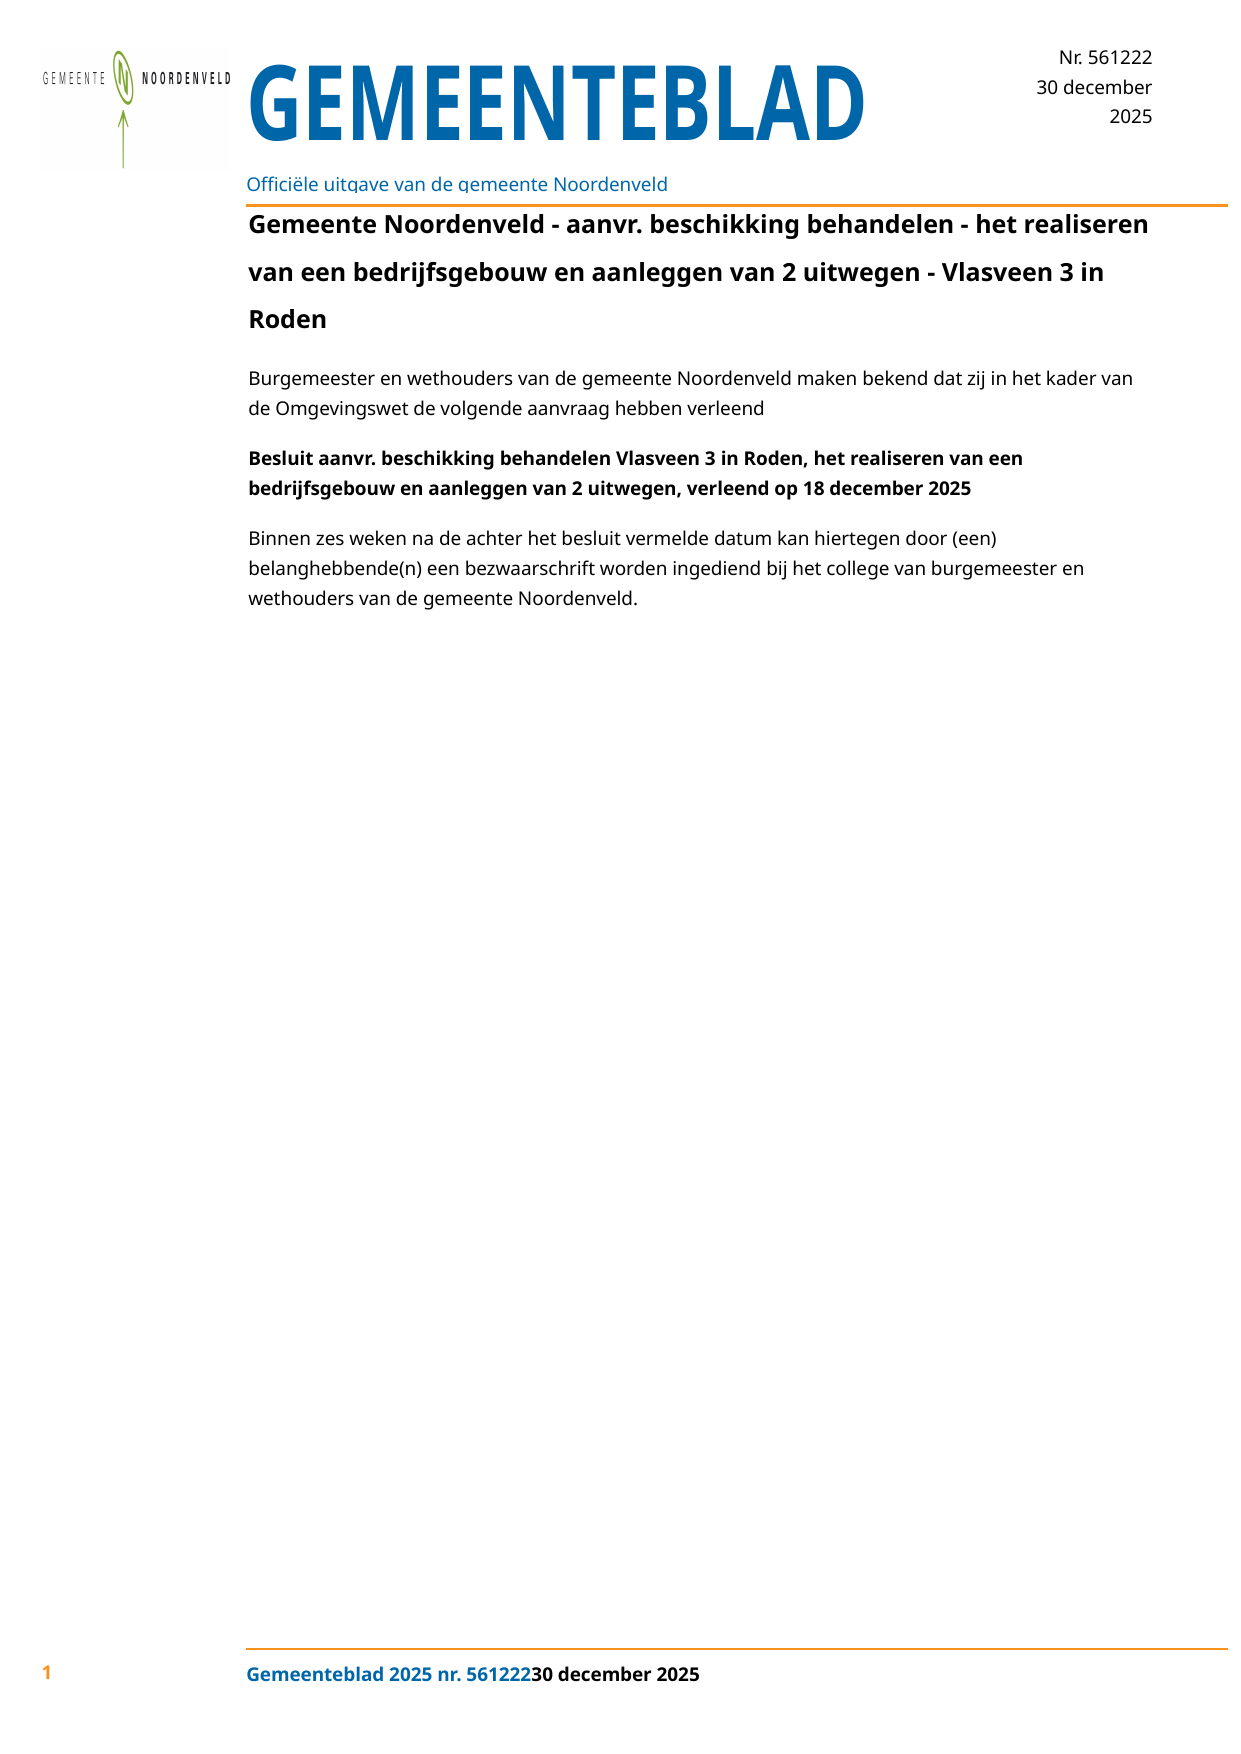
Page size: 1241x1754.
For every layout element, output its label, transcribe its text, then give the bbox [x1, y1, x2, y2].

text Besluit aanvr. beschikking behandelen Vlasveen 3 in Roden, het realiseren van een bedrijfsgebouw en aanleggen van 2 uitwegen, verleend op 18 december 2025 [248, 446, 1152, 501]
text Burgemeester en wethouders van de gemeente Noordenveld maken bekend dat zij in het kader van de Omgevingswet de volgende aanvraag hebben verleend [248, 366, 1152, 421]
text Gemeente Noordenveld - aanvr. beschikking behandelen - het realiseren van een bedrijfsgebouw en aanleggen van 2 uitwegen - Vlasveen 3 in Roden [248, 207, 1152, 336]
text Binnen zes weken na de achter het besluit vermelde datum kan hiertegen door (een) belanghebbende(n) een bezwaarschrift worden ingediend bij het college van burgemeester en wethouders van de gemeente Noordenveld. [248, 526, 1152, 610]
picture [41, 47, 231, 172]
